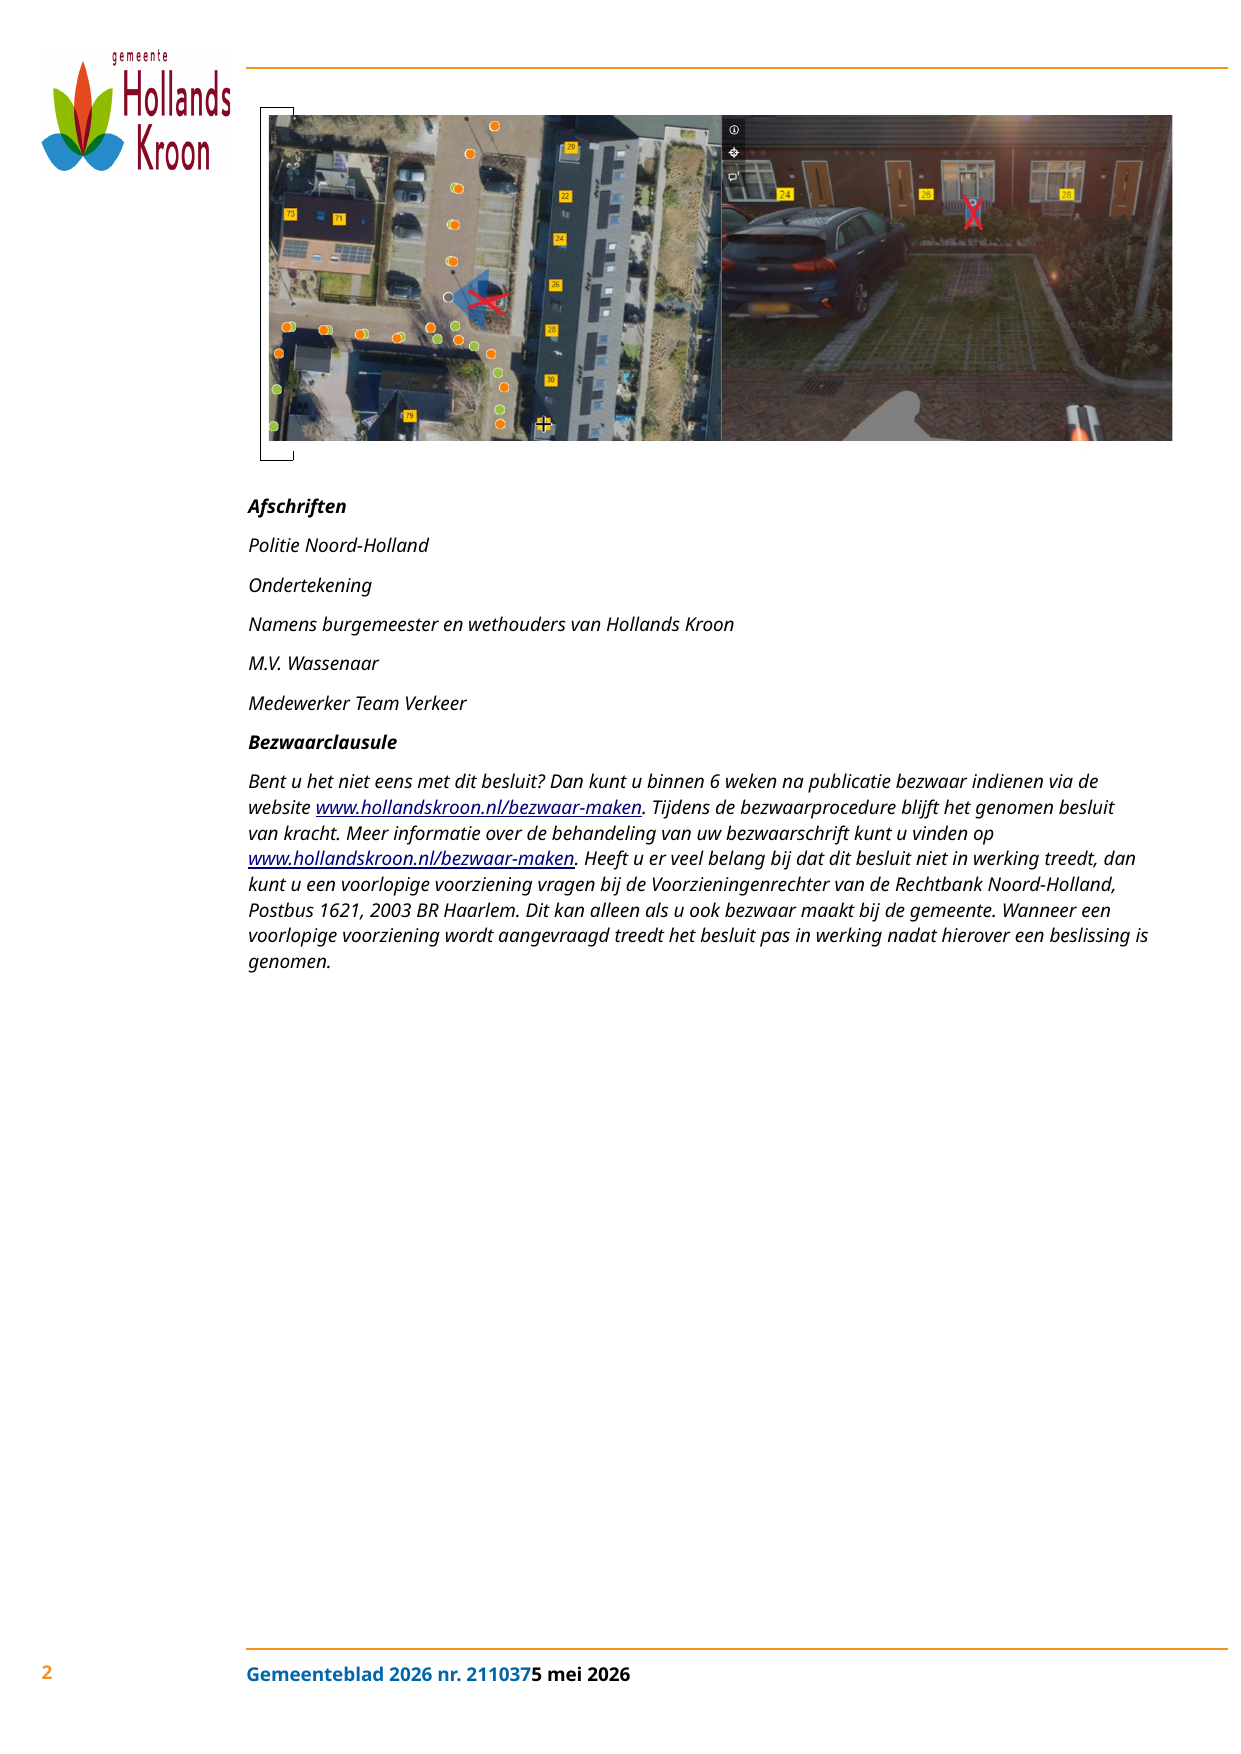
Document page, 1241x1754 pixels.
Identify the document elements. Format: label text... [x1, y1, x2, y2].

text Bent u het niet eens met dit besluit? Dan kunt u binnen 6 weken na publicatie bezwaar indienen via de website www.hollandskroon.nl/bezwaar-maken. Tijdens de bezwaarprocedure blijft het genomen besluit van kracht. Meer informatie over de behandeling van uw bezwaarschrift kunt u vinden op www.hollandskroon.nl/bezwaar-maken. Heeft u er veel belang bij dat dit besluit niet in werking treedt, dan kunt u een voorlopige voorziening vragen bij de Voorzieningenrechter van de Rechtbank Noord-Holland, Postbus 1621, 2003 BR Haarlem. Dit kan alleen als u ook bezwaar maakt bij de gemeente. Wanneer een voorlopige voorziening wordt aangevraagd treedt het besluit pas in werking nadat hierover een beslissing is genomen. [248, 768, 1152, 974]
text Politie Noord-Holland [248, 533, 1152, 558]
text Afschriften [248, 493, 1152, 519]
text Namens burgemeester en wethouders van Hollands Kroon [248, 611, 1152, 637]
picture [41, 47, 231, 172]
text Medewerker Team Verkeer [248, 690, 1152, 716]
text M.V. Wassenaar [248, 651, 1152, 676]
text Ondertekening [248, 572, 1152, 598]
picture [268, 115, 1173, 451]
text Bezwaarclausule [248, 729, 1152, 755]
